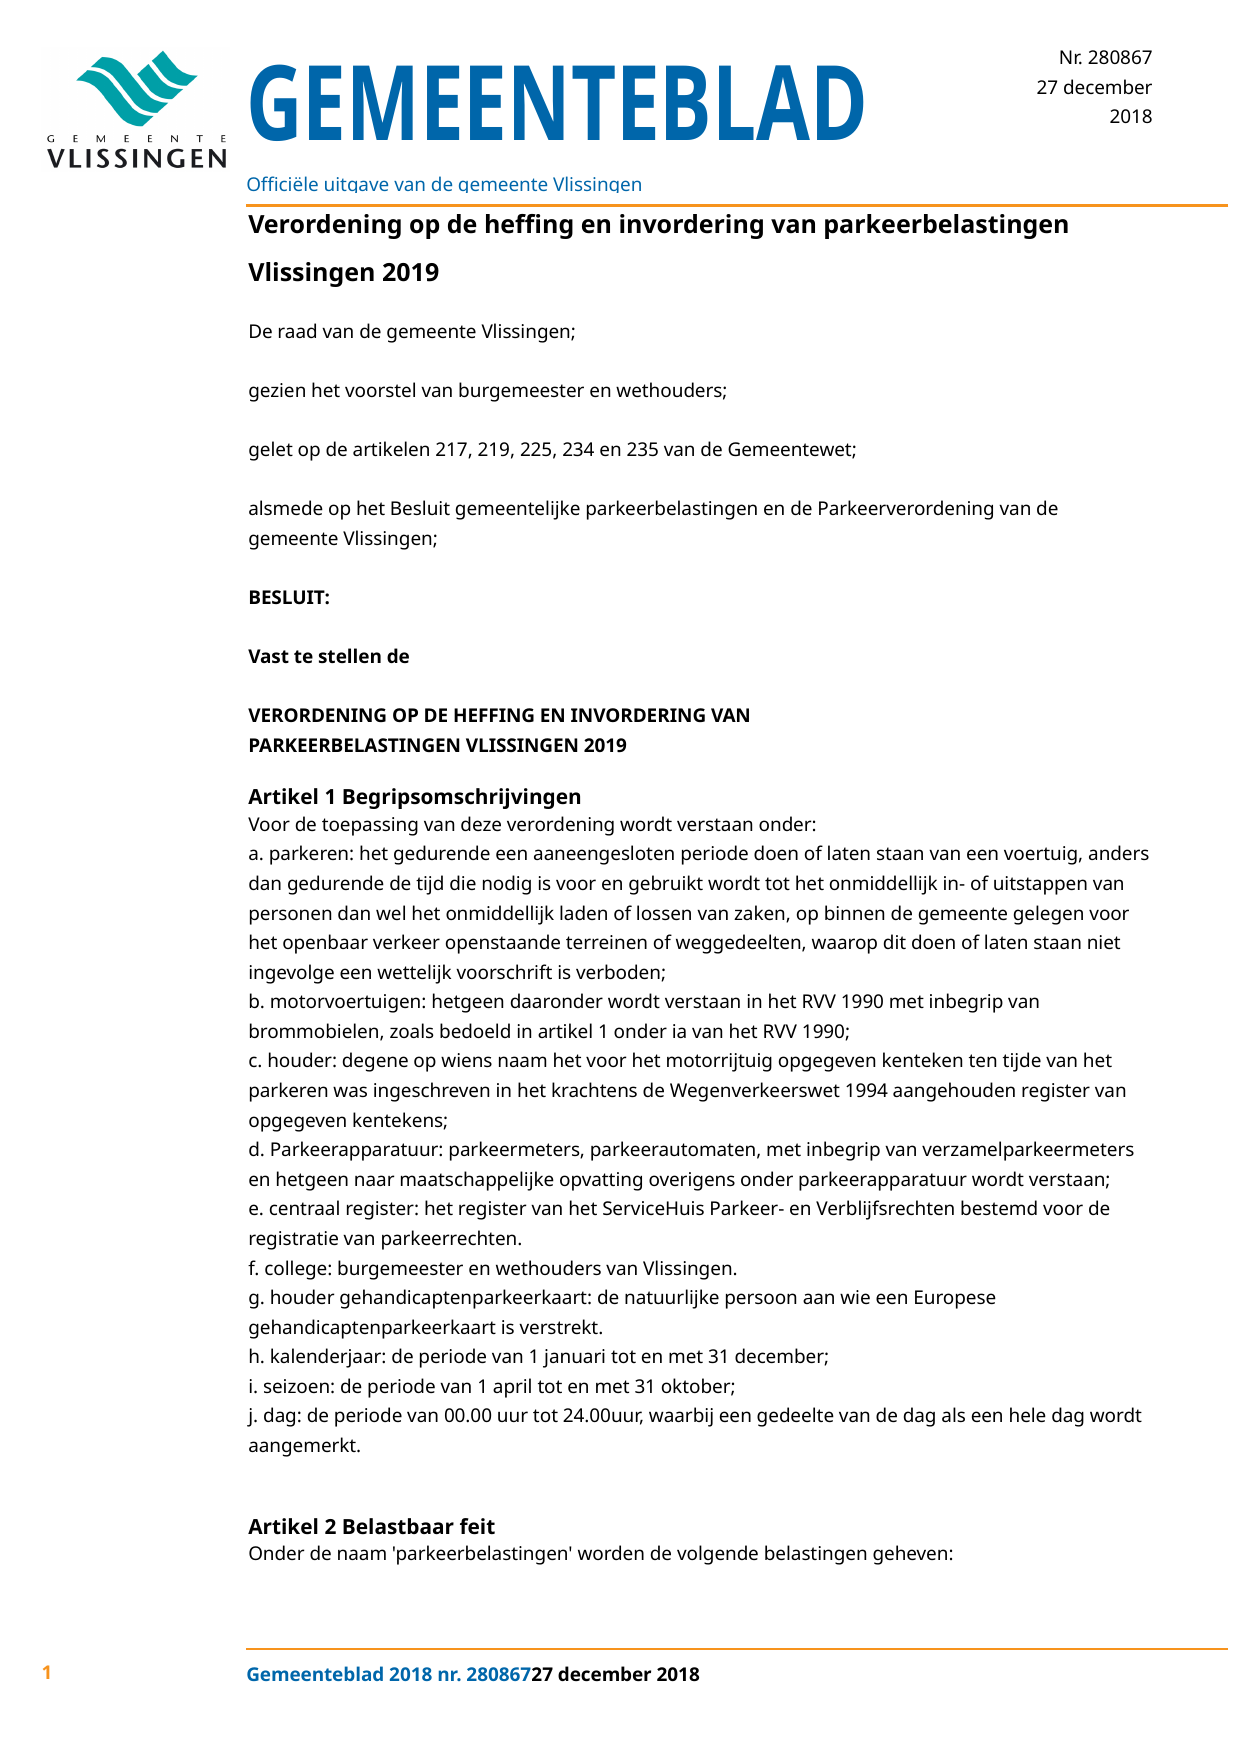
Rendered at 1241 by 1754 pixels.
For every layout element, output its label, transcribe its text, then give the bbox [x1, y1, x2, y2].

text Vast te stellen de [248, 643, 1152, 669]
text Onder de naam 'parkeerbelastingen' worden de volgende belastingen geheven: [248, 1541, 1152, 1566]
text j. dag: de periode van 00.00 uur tot 24.00uur, waarbij een gedeelte van de dag als een hele dag wordt aangemerkt. [248, 1403, 1152, 1458]
text h. kalenderjaar: de periode van 1 januari tot en met 31 december; [248, 1343, 1152, 1369]
text Artikel 2 Belastbaar feit [248, 1512, 1152, 1541]
text Voor de toepassing van deze verordening wordt verstaan onder: [248, 811, 1152, 837]
text d. Parkeerapparatuur: parkeermeters, parkeerautomaten, met inbegrip van verzamelparkeermeters en hetgeen naar maatschappelijke opvatting overigens onder parkeerapparatuur wordt verstaan; [248, 1136, 1152, 1192]
text Verordening op de heffing en invordering van parkeerbelastingen Vlissingen 2019 [248, 207, 1152, 288]
text BESLUIT: [248, 584, 1152, 610]
picture [41, 47, 231, 172]
text a. parkeren: het gedurende een aaneengesloten periode doen of laten staan van een voertuig, anders dan gedurende de tijd die nodig is voor en gebruikt wordt tot het onmiddellijk in- of uitstappen van personen dan wel het onmiddellijk laden of lossen van zaken, op binnen de gemeente gelegen voor het openbaar verkeer openstaande terreinen of weggedeelten, waarop dit doen of laten staan niet ingevolge een wettelijk voorschrift is verboden; [248, 841, 1152, 984]
text VERORDENING OP DE HEFFING EN INVORDERING VAN [248, 702, 1152, 728]
text c. houder: degene op wiens naam het voor het motorrijtuig opgegeven kenteken ten tijde van het parkeren was ingeschreven in het krachtens de Wegenverkeerswet 1994 aangehouden register van opgegeven kentekens; [248, 1048, 1152, 1132]
text De raad van de gemeente Vlissingen; [248, 318, 1152, 344]
text alsmede op het Besluit gemeentelijke parkeerbelastingen en de Parkeerverordening van de gemeente Vlissingen; [248, 495, 1152, 551]
text i. seizoen: de periode van 1 april tot en met 31 oktober; [248, 1373, 1152, 1399]
text e. centraal register: het register van het ServiceHuis Parkeer- en Verblijfsrechten bestemd voor de registratie van parkeerrechten. [248, 1196, 1152, 1251]
text b. motorvoertuigen: hetgeen daaronder wordt verstaan in het RVV 1990 met inbegrip van brommobielen, zoals bedoeld in artikel 1 onder ia van het RVV 1990; [248, 988, 1152, 1044]
text gelet op de artikelen 217, 219, 225, 234 en 235 van de Gemeentewet; [248, 436, 1152, 462]
text Artikel 1 Begripsomschrijvingen [248, 782, 1152, 811]
text g. houder gehandicaptenparkeerkaart: de natuurlijke persoon aan wie een Europese gehandicaptenparkeerkaart is verstrekt. [248, 1284, 1152, 1339]
text f. college: burgemeester en wethouders van Vlissingen. [248, 1255, 1152, 1280]
text gezien het voorstel van burgemeester en wethouders; [248, 377, 1152, 403]
text PARKEERBELASTINGEN VLISSINGEN 2019 [248, 732, 1152, 758]
